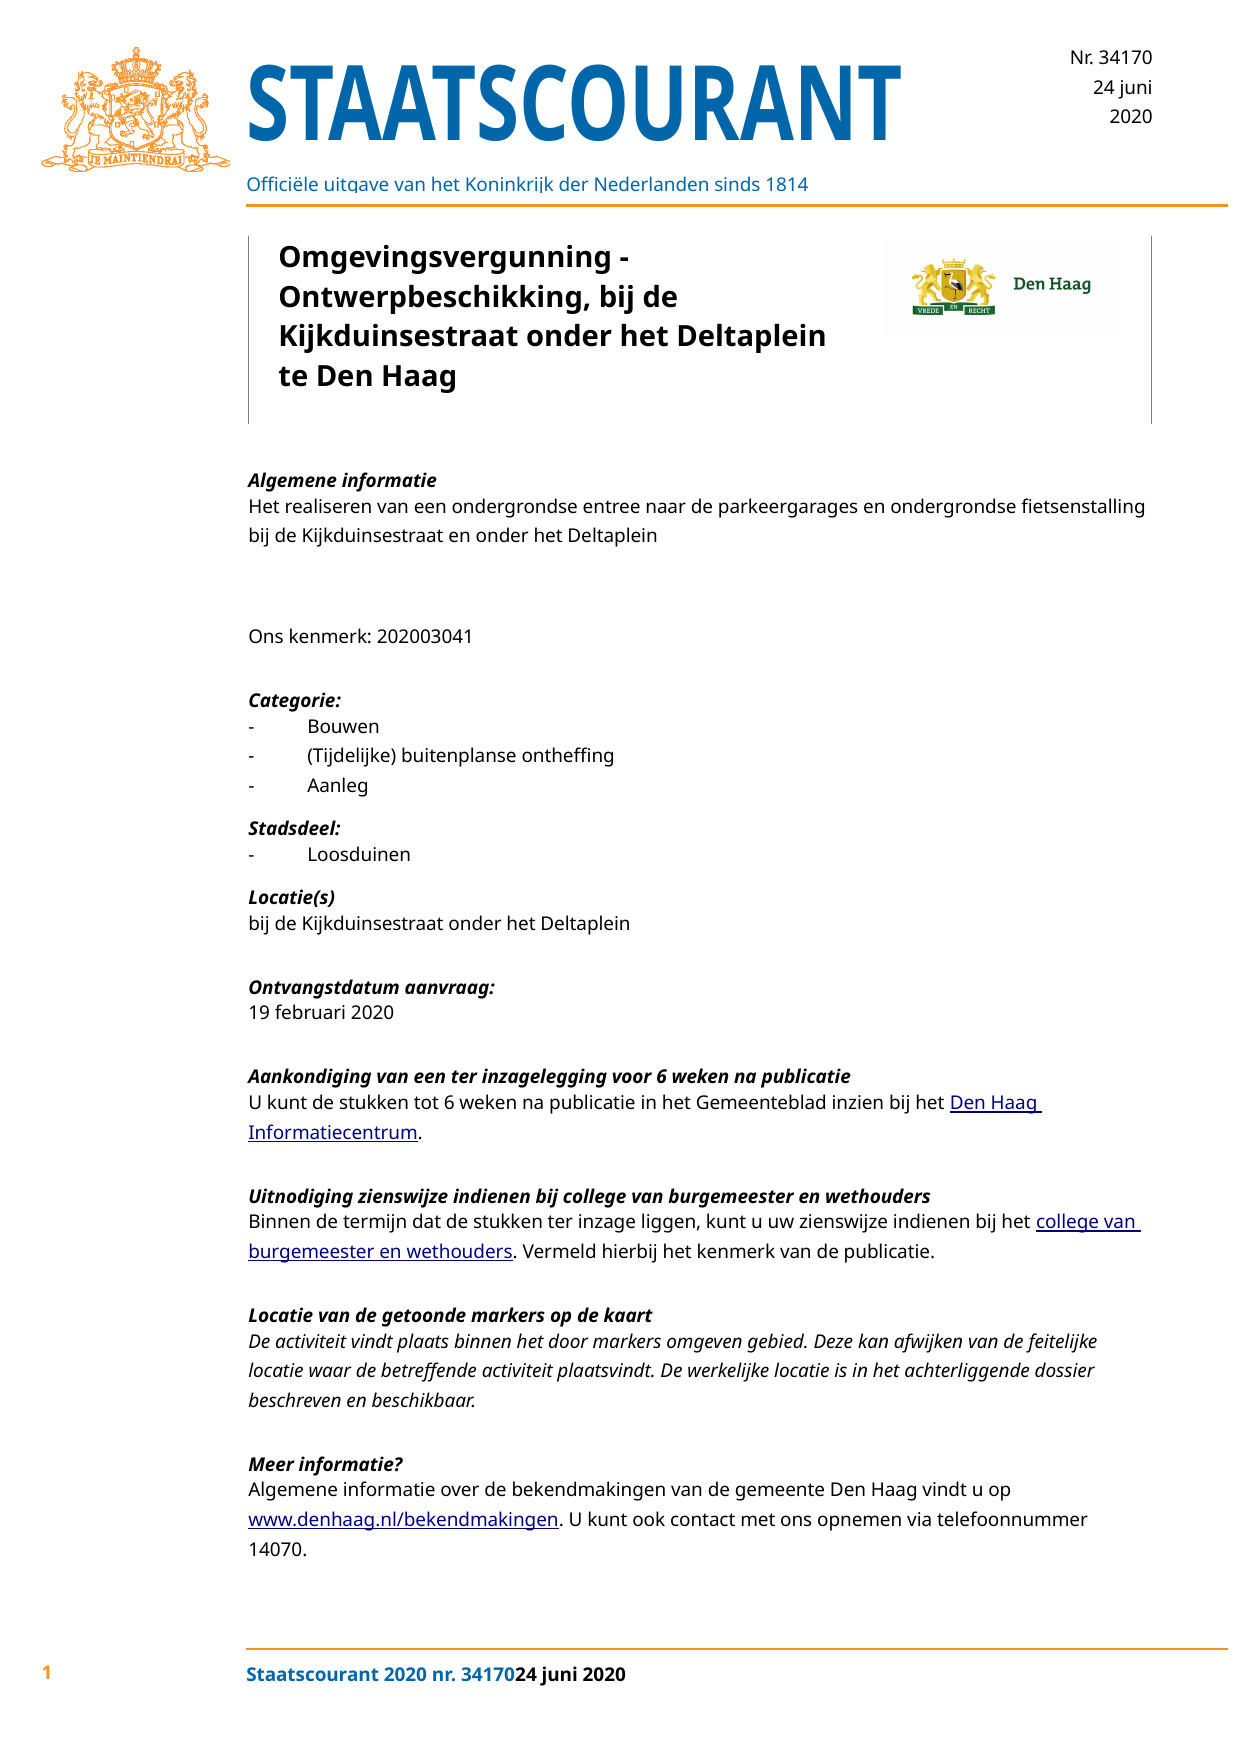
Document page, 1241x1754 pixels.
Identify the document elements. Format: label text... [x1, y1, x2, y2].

text Categorie: [248, 687, 1152, 713]
text Aankondiging van een ter inzagelegging voor 6 weken na publicatie [248, 1063, 1152, 1089]
text Het realiseren van een ondergrondse entree naar de parkeergarages en ondergrondse fietsenstalling bij de Kijkduinsestraat en onder het Deltaplein [248, 493, 1152, 548]
text Stadsdeel: [248, 815, 1152, 841]
table_header Omgevingsvergunning - Ontwerpbeschikking, bij de Kijkduinsestraat onder het Deltaplein te Den Haag [249, 236, 850, 424]
list Bouwen [248, 713, 1152, 739]
text 19 februari 2020 [248, 999, 1152, 1025]
text Ontvangstdatum aanvraag: [248, 974, 1152, 999]
text U kunt de stukken tot 6 weken na publicatie in het Gemeenteblad inzien bij het Den Haag Informatiecentrum. [248, 1089, 1152, 1144]
list Loosduinen [248, 841, 1152, 867]
list (Tijdelijke) buitenplanse ontheffing [248, 743, 1152, 768]
table_header [850, 236, 1151, 424]
list Aanleg [248, 772, 1152, 798]
picture [882, 236, 1119, 336]
text bij de Kijkduinsestraat onder het Deltaplein [248, 910, 1152, 936]
text Meer informatie? [248, 1451, 1152, 1477]
text Locatie van de getoonde markers op de kaart [248, 1302, 1152, 1328]
text Locatie(s) [248, 884, 1152, 910]
text Algemene informatie [248, 467, 1152, 493]
text Uitnodiging zienswijze indienen bij college van burgemeester en wethouders [248, 1183, 1152, 1208]
picture [41, 47, 231, 172]
text Binnen de termijn dat de stukken ter inzage liggen, kunt u uw zienswijze indienen bij het college van burgemeester en wethouders. Vermeld hierbij het kenmerk van de publicatie. [248, 1208, 1152, 1264]
text Algemene informatie over de bekendmakingen van de gemeente Den Haag vindt u op www.denhaag.nl/bekendmakingen. U kunt ook contact met ons opnemen via telefoonnummer 14070. [248, 1477, 1152, 1562]
text De activiteit vindt plaats binnen het door markers omgeven gebied. Deze kan afwijken van de feitelijke locatie waar de betreffende activiteit plaatsvindt. De werkelijke locatie is in het achterliggende dossier beschreven en beschikbaar. [248, 1328, 1152, 1413]
text Ons kenmerk: 202003041 [248, 623, 1152, 649]
